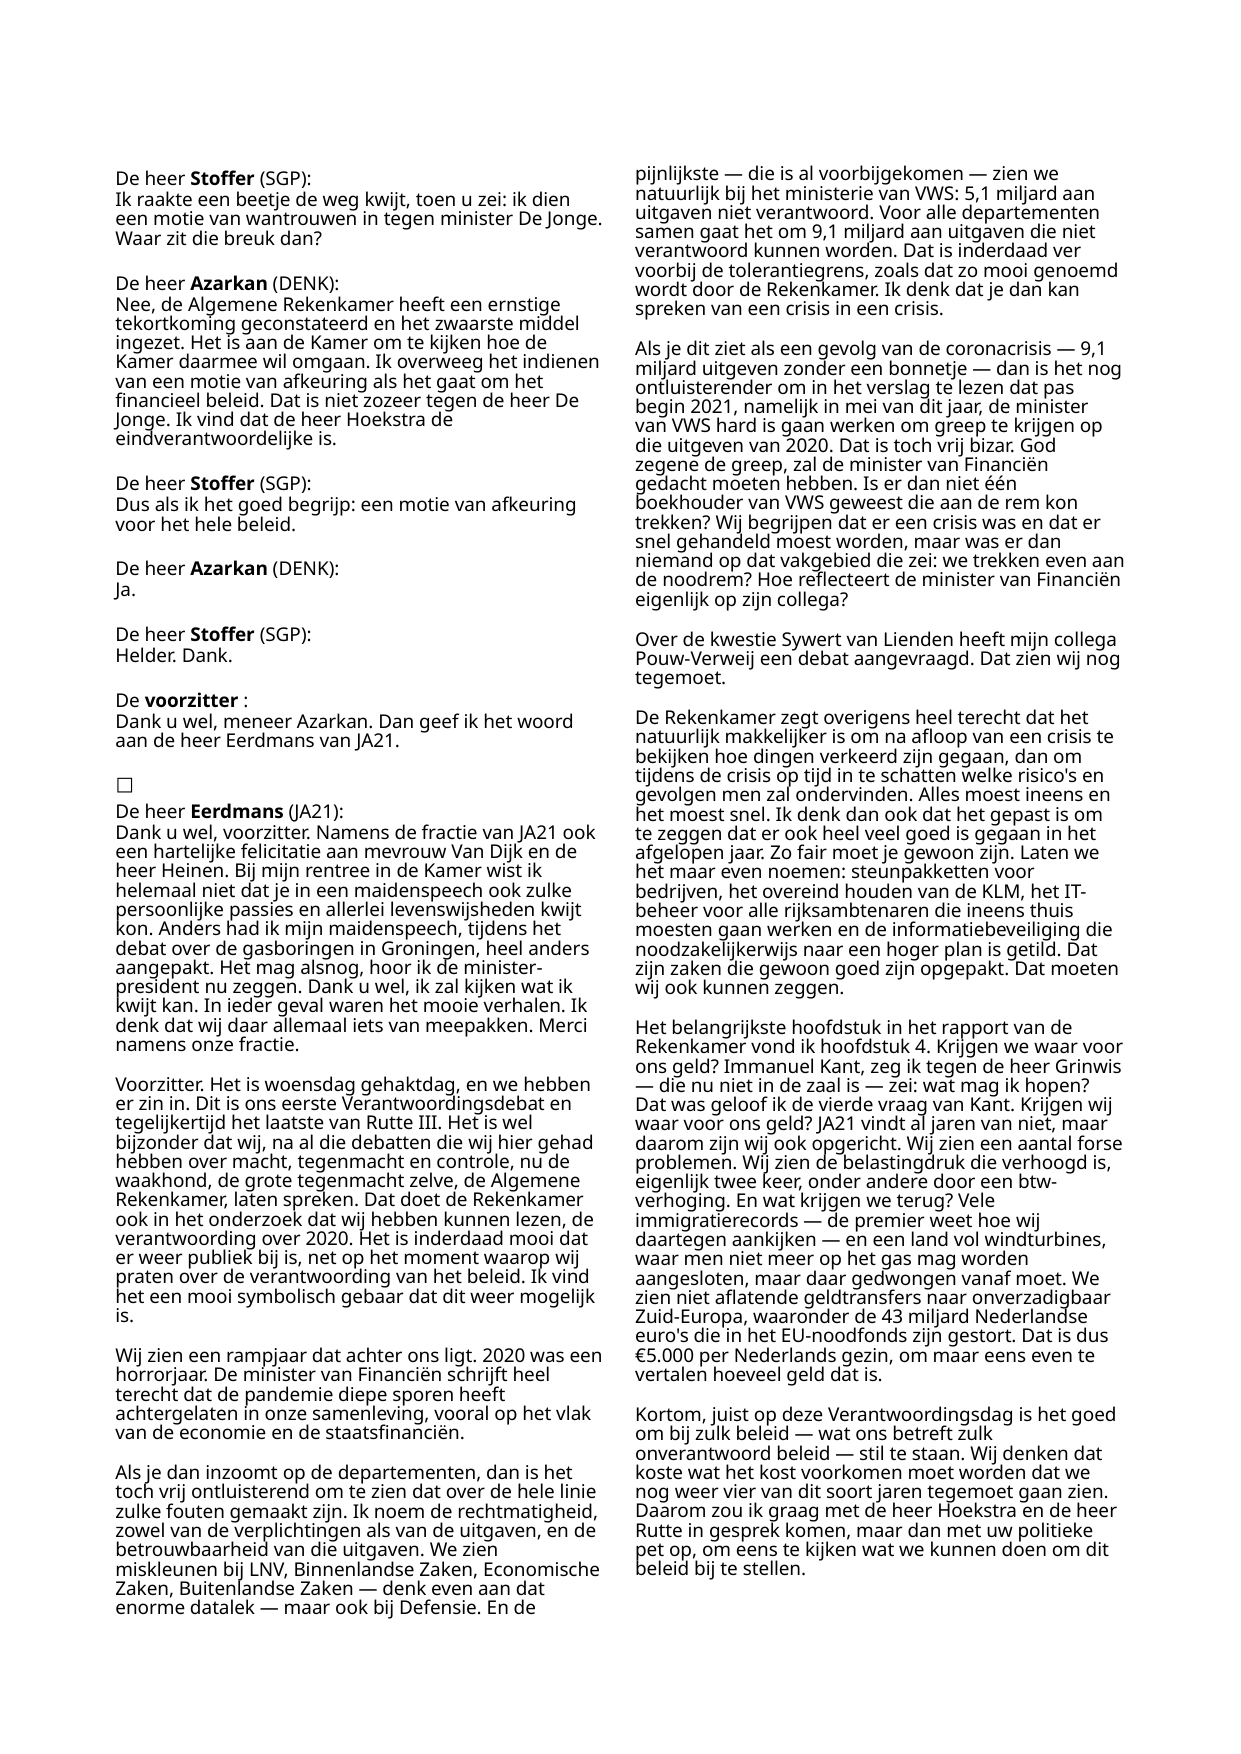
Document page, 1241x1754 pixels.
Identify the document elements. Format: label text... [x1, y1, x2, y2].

text De heer Stoffer (SGP): [115, 471, 605, 496]
text De heer Eerdmans (JA21): [115, 798, 605, 824]
text Als je dit ziet als een gevolg van de coronacrisis — 9,1 miljard uitgeven zonder een bonnetje — dan is het nog ontluisterender om in het verslag te lezen dat pas begin 2021, namelijk in mei van dit jaar, de minister van VWS hard is gaan werken om greep te krijgen op die uitgeven van 2020. Dat is toch vrij bizar. God zegene de greep, zal de minister van Financiën gedacht moeten hebben. Is er dan niet één boekhouder van VWS geweest die aan de rem kon trekken? Wij begrijpen dat er een crisis was en dat er snel gehandeld moest worden, maar was er dan niemand op dat vakgebied die zei: we trekken even aan de noodrem? Hoe reflecteert de minister van Financiën eigenlijk op zijn collega? [635, 340, 1125, 610]
text Kortom, juist op deze Verantwoordingsdag is het goed om bij zulk beleid — wat ons betreft zulk onverantwoord beleid — stil te staan. Wij denken dat koste wat het kost voorkomen moet worden dat we nog weer vier van dit soort jaren tegemoet gaan zien. Daarom zou ik graag met de heer Hoekstra en de heer Rutte in gesprek komen, maar dan met uw politieke pet op, om eens te kijken wat we kunnen doen om dit beleid bij te stellen. [635, 1406, 1125, 1579]
text ⬜ [115, 772, 605, 798]
text De voorzitter : [115, 687, 605, 713]
text Dank u wel, voorzitter. Namens de fractie van JA21 ook een hartelijke felicitatie aan mevrouw Van Dijk en de heer Heinen. Bij mijn rentree in de Kamer wist ik helemaal niet dat je in een maidenspeech ook zulke persoonlijke passies en allerlei levenswijsheden kwijt kon. Anders had ik mijn maidenspeech, tijdens het debat over de gasboringen in Groningen, heel anders aangepakt. Het mag alsnog, hoor ik de minister-president nu zeggen. Dank u wel, ik zal kijken wat ik kwijt kan. In ieder geval waren het mooie verhalen. Ik denk dat wij daar allemaal iets van meepakken. Merci namens onze fractie. [115, 824, 605, 1055]
text De Rekenkamer zegt overigens heel terecht dat het natuurlijk makkelijker is om na afloop van een crisis te bekijken hoe dingen verkeerd zijn gegaan, dan om tijdens de crisis op tijd in te schatten welke risico's en gevolgen men zal ondervinden. Alles moest ineens en het moest snel. Ik denk dan ook dat het gepast is om te zeggen dat er ook heel veel goed is gegaan in het afgelopen jaar. Zo fair moet je gewoon zijn. Laten we het maar even noemen: steunpakketten voor bedrijven, het overeind houden van de KLM, het IT-beheer voor alle rijksambtenaren die ineens thuis moesten gaan werken en de informatiebeveiliging die noodzakelijkerwijs naar een hoger plan is getild. Dat zijn zaken die gewoon goed zijn opgepakt. Dat moeten wij ook kunnen zeggen. [635, 709, 1125, 998]
text Ik raakte een beetje de weg kwijt, toen u zei: ik dien een motie van wantrouwen in tegen minister De Jonge. Waar zit die breuk dan? [115, 191, 605, 249]
text Voorzitter. Het is woensdag gehaktdag, en we hebben er zin in. Dit is ons eerste Verantwoordingsdebat en tegelijkertijd het laatste van Rutte III. Het is wel bijzonder dat wij, na al die debatten die wij hier gehad hebben over macht, tegenmacht en controle, nu de waakhond, de grote tegenmacht zelve, de Algemene Rekenkamer, laten spreken. Dat doet de Rekenkamer ook in het onderzoek dat wij hebben kunnen lezen, de verantwoording over 2020. Het is inderdaad mooi dat er weer publiek bij is, net op het moment waarop wij praten over de verantwoording van het beleid. Ik vind het een mooi symbolisch gebaar dat dit weer mogelijk is. [115, 1076, 605, 1326]
text Over de kwestie Sywert van Lienden heeft mijn collega Pouw-Verweij een debat aangevraagd. Dat zien wij nog tegemoet. [635, 631, 1125, 688]
text De heer Azarkan (DENK): [115, 270, 605, 296]
text pijnlijkste — die is al voorbijgekomen — zien we natuurlijk bij het ministerie van VWS: 5,1 miljard aan uitgaven niet verantwoord. Voor alle departementen samen gaat het om 9,1 miljard aan uitgaven die niet verantwoord kunnen worden. Dat is inderdaad ver voorbij de tolerantiegrens, zoals dat zo mooi genoemd wordt door de Rekenkamer. Ik denk dat je dan kan spreken van een crisis in een crisis. [635, 165, 1125, 319]
text Dank u wel, meneer Azarkan. Dan geef ik het woord aan de heer Eerdmans van JA21. [115, 713, 605, 752]
text Nee, de Algemene Rekenkamer heeft een ernstige tekortkoming geconstateerd en het zwaarste middel ingezet. Het is aan de Kamer om te kijken hoe de Kamer daarmee wil omgaan. Ik overweeg het indienen van een motie van afkeuring als het gaat om het financieel beleid. Dat is niet zozeer tegen de heer De Jonge. Ik vind dat de heer Hoekstra de eindverantwoordelijke is. [115, 296, 605, 450]
text Ja. [115, 581, 605, 601]
text Het belangrijkste hoofdstuk in het rapport van de Rekenkamer vond ik hoofdstuk 4. Krijgen we waar voor ons geld? Immanuel Kant, zeg ik tegen de heer Grinwis — die nu niet in de zaal is — zei: wat mag ik hopen? Dat was geloof ik de vierde vraag van Kant. Krijgen wij waar voor ons geld? JA21 vindt al jaren van niet, maar daarom zijn wij ook opgericht. Wij zien een aantal forse problemen. Wij zien de belastingdruk die verhoogd is, eigenlijk twee keer, onder andere door een btw-verhoging. En wat krijgen we terug? Vele immigratierecords — de premier weet hoe wij daartegen aankijken — en een land vol windturbines, waar men niet meer op het gas mag worden aangesloten, maar daar gedwongen vanaf moet. We zien niet aflatende geldtransfers naar onverzadigbaar Zuid-Europa, waaronder de 43 miljard Nederlandse euro's die in het EU-noodfonds zijn gestort. Dat is dus €5.000 per Nederlands gezin, om maar eens even te vertalen hoeveel geld dat is. [635, 1019, 1125, 1385]
text Dus als ik het goed begrijp: een motie van afkeuring voor het hele beleid. [115, 496, 605, 535]
text De heer Azarkan (DENK): [115, 556, 605, 581]
text Wij zien een rampjaar dat achter ons ligt. 2020 was een horrorjaar. De minister van Financiën schrijft heel terecht dat de pandemie diepe sporen heeft achtergelaten in onze samenleving, vooral op het vlak van de economie en de staatsfinanciën. [115, 1347, 605, 1443]
text Als je dan inzoomt op de departementen, dan is het toch vrij ontluisterend om te zien dat over de hele linie zulke fouten gemaakt zijn. Ik noem de rechtmatigheid, zowel van de verplichtingen als van de uitgaven, en de betrouwbaarheid van die uitgaven. We zien miskleunen bij LNV, Binnenlandse Zaken, Economische Zaken, Buitenlandse Zaken — denk even aan dat enorme datalek — maar ook bij Defensie. En de [115, 1464, 605, 1618]
text De heer Stoffer (SGP): [115, 621, 605, 647]
text Helder. Dank. [115, 647, 605, 666]
text De heer Stoffer (SGP): [115, 165, 605, 191]
